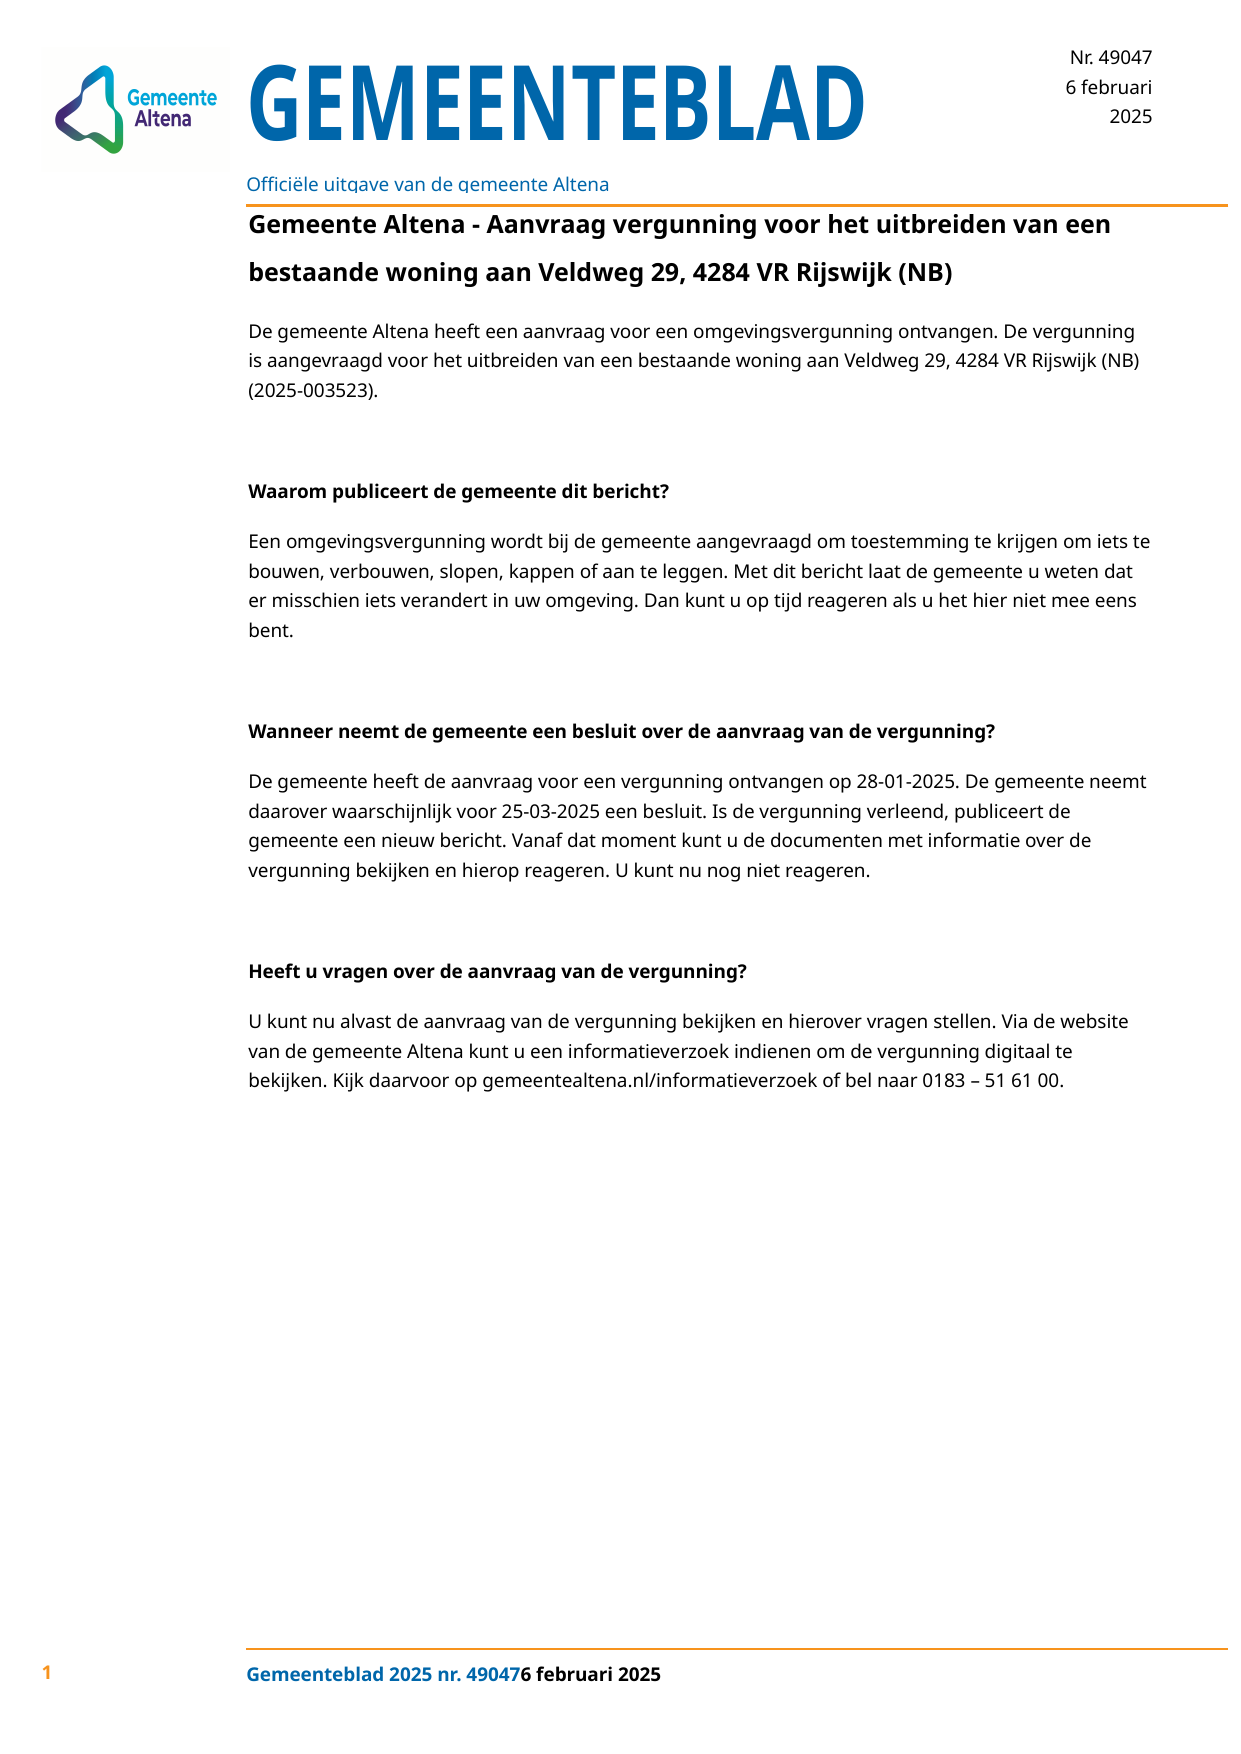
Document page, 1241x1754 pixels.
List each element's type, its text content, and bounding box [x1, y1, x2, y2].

text U kunt nu alvast de aanvraag van de vergunning bekijken en hierover vragen stellen. Via de website van de gemeente Altena kunt u een informatieverzoek indienen om de vergunning digitaal te bekijken. Kijk daarvoor op gemeentealtena.nl/informatieverzoek of bel naar 0183 – 51 61 00. [248, 1008, 1152, 1093]
text De gemeente heeft de aanvraag voor een vergunning ontvangen op 28-01-2025. De gemeente neemt daarover waarschijnlijk voor 25-03-2025 een besluit. Is de vergunning verleend, publiceert de gemeente een nieuw bericht. Vanaf dat moment kunt u de documenten met informatie over de vergunning bekijken en hierop reageren. U kunt nu nog niet reageren. [248, 768, 1152, 883]
text Een omgevingsvergunning wordt bij de gemeente aangevraagd om toestemming te krijgen om iets te bouwen, verbouwen, slopen, kappen of aan te leggen. Met dit bericht laat de gemeente u weten dat er misschien iets verandert in uw omgeving. Dan kunt u op tijd reageren als u het hier niet mee eens bent. [248, 528, 1152, 643]
text Wanneer neemt de gemeente een besluit over de aanvraag van de vergunning? [248, 718, 1152, 744]
text Gemeente Altena - Aanvraag vergunning voor het uitbreiden van een bestaande woning aan Veldweg 29, 4284 VR Rijswijk (NB) [248, 207, 1152, 288]
text Waarom publiceert de gemeente dit bericht? [248, 478, 1152, 504]
text De gemeente Altena heeft een aanvraag voor een omgevingsvergunning ontvangen. De vergunning is aangevraagd voor het uitbreiden van een bestaande woning aan Veldweg 29, 4284 VR Rijswijk (NB) (2025-003523). [248, 318, 1152, 403]
text Heeft u vragen over de aanvraag van de vergunning? [248, 958, 1152, 984]
picture [41, 47, 231, 172]
